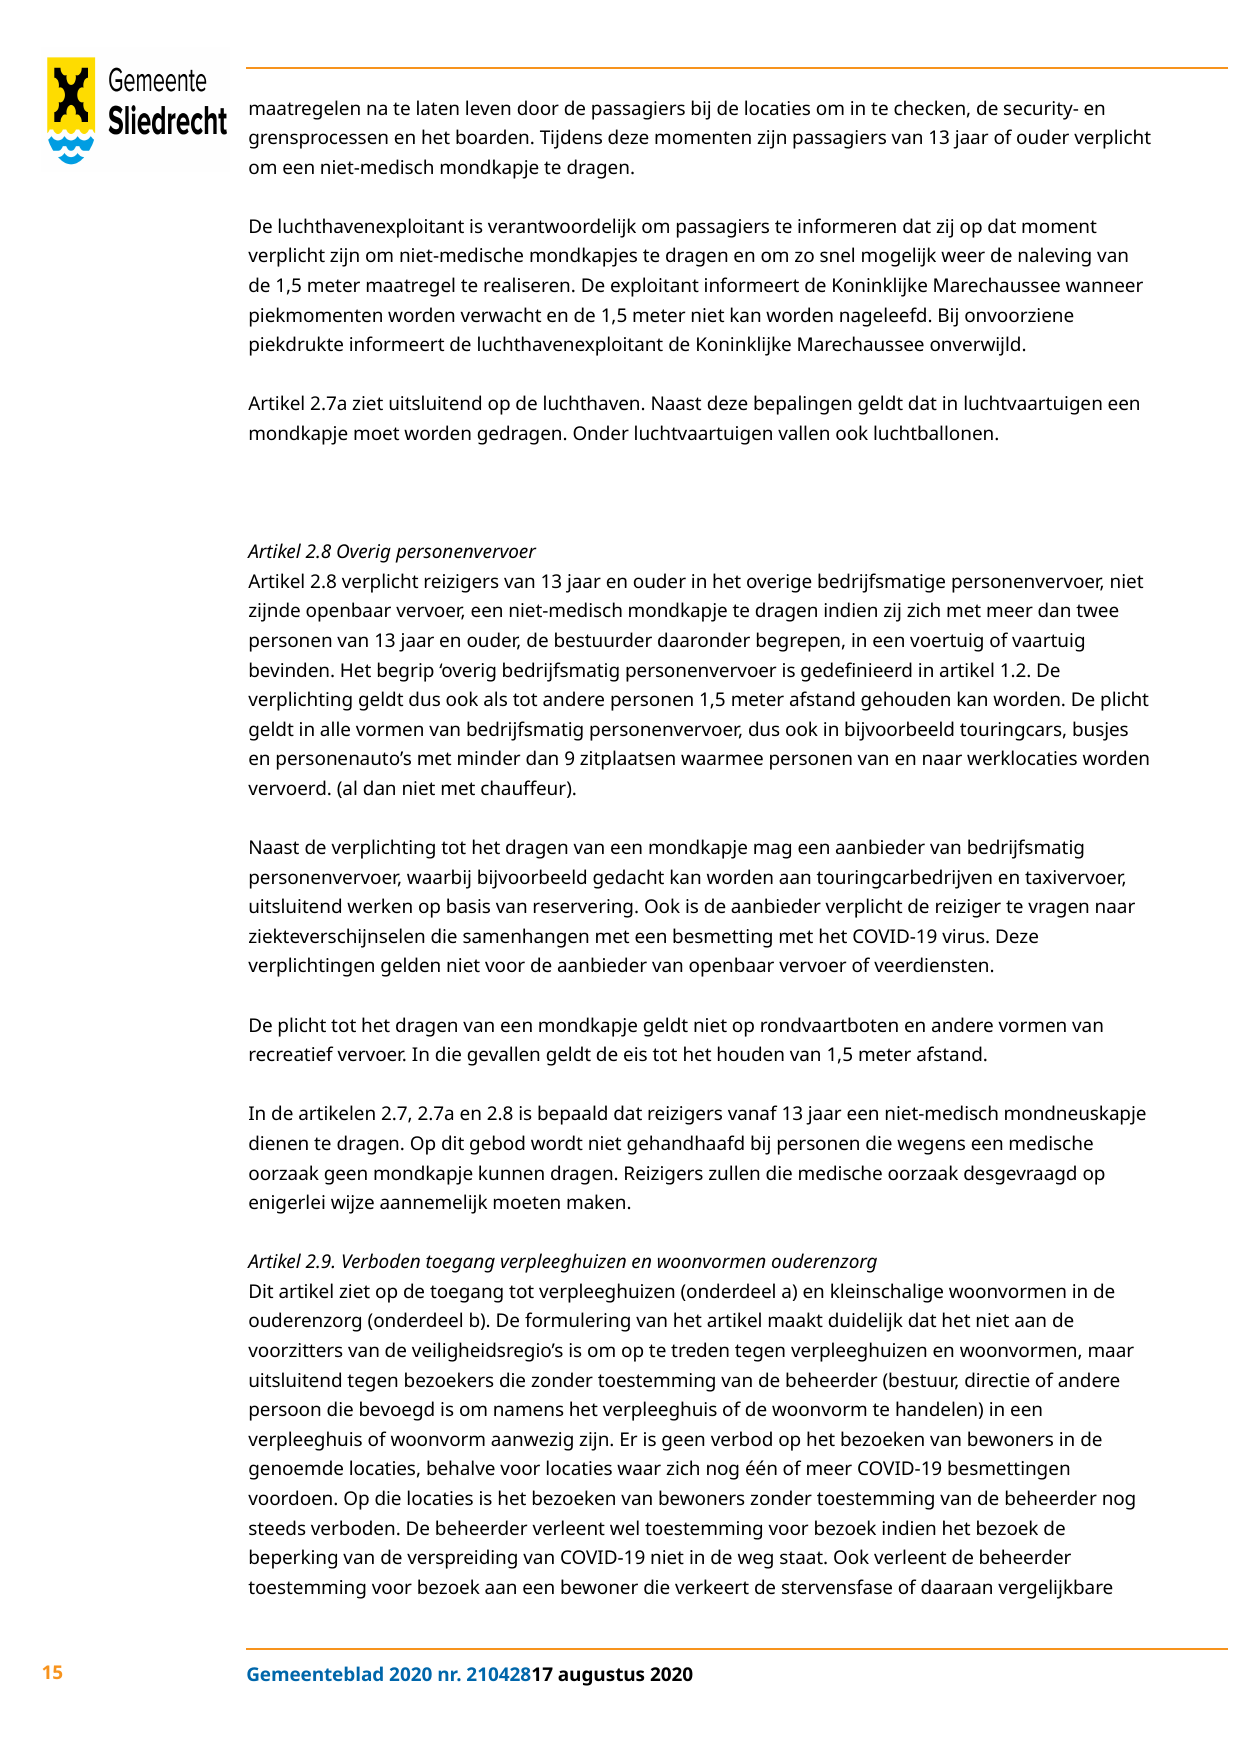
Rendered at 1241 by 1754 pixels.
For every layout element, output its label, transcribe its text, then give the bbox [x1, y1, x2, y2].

text Naast de verplichting tot het dragen van een mondkapje mag een aanbieder van bedrijfsmatig personenvervoer, waarbij bijvoorbeeld gedacht kan worden aan touringcarbedrijven en taxivervoer, uitsluitend werken op basis van reservering. Ook is de aanbieder verplicht de reiziger te vragen naar ziekteverschijnselen die samenhangen met een besmetting met het COVID-19 virus. Deze verplichtingen gelden niet voor de aanbieder van openbaar vervoer of veerdiensten. [248, 834, 1152, 978]
text De luchthavenexploitant is verantwoordelijk om passagiers te informeren dat zij op dat moment verplicht zijn om niet-medische mondkapjes te dragen en om zo snel mogelijk weer de naleving van de 1,5 meter maatregel te realiseren. De exploitant informeert de Koninklijke Marechaussee wanneer piekmomenten worden verwacht en de 1,5 meter niet kan worden nageleefd. Bij onvoorziene piekdrukte informeert de luchthavenexploitant de Koninklijke Marechaussee onverwijld. [248, 213, 1152, 357]
text De plicht tot het dragen van een mondkapje geldt niet op rondvaartboten en andere vormen van recreatief vervoer. In die gevallen geldt de eis tot het houden van 1,5 meter afstand. [248, 1012, 1152, 1067]
text Artikel 2.8 Overig personenvervoer [248, 538, 1152, 564]
text maatregelen na te laten leven door de passagiers bij de locaties om in te checken, de security- en grensprocessen en het boarden. Tijdens deze momenten zijn passagiers van 13 jaar of ouder verplicht om een niet-medisch mondkapje te dragen. [248, 95, 1152, 180]
text In de artikelen 2.7, 2.7a en 2.8 is bepaald dat reizigers vanaf 13 jaar een niet-medisch mondneuskapje dienen te dragen. Op dit gebod wordt niet gehandhaafd bij personen die wegens een medische oorzaak geen mondkapje kunnen dragen. Reizigers zullen die medische oorzaak desgevraagd op enigerlei wijze aannemelijk moeten maken. [248, 1101, 1152, 1215]
text Artikel 2.9. Verboden toegang verpleeghuizen en woonvormen ouderenzorg [248, 1248, 1152, 1274]
text Dit artikel ziet op de toegang tot verpleeghuizen (onderdeel a) en kleinschalige woonvormen in de ouderenzorg (onderdeel b). De formulering van het artikel maakt duidelijk dat het niet aan de voorzitters van de veiligheidsregio’s is om op te treden tegen verpleeghuizen en woonvormen, maar uitsluitend tegen bezoekers die zonder toestemming van de beheerder (bestuur, directie of andere persoon die bevoegd is om namens het verpleeghuis of de woonvorm te handelen) in een verpleeghuis of woonvorm aanwezig zijn. Er is geen verbod op het bezoeken van bewoners in de genoemde locaties, behalve voor locaties waar zich nog één of meer COVID-19 besmettingen voordoen. Op die locaties is het bezoeken van bewoners zonder toestemming van de beheerder nog steeds verboden. De beheerder verleent wel toestemming voor bezoek indien het bezoek de beperking van de verspreiding van COVID-19 niet in de weg staat. Ook verleent de beheerder toestemming voor bezoek aan een bewoner die verkeert de stervensfase of daaraan vergelijkbare [248, 1278, 1152, 1600]
picture [41, 47, 231, 172]
text Artikel 2.7a ziet uitsluitend op de luchthaven. Naast deze bepalingen geldt dat in luchtvaartuigen een mondkapje moet worden gedragen. Onder luchtvaartuigen vallen ook luchtballonen. [248, 391, 1152, 446]
text Artikel 2.8 verplicht reizigers van 13 jaar en ouder in het overige bedrijfsmatige personenvervoer, niet zijnde openbaar vervoer, een niet-medisch mondkapje te dragen indien zij zich met meer dan twee personen van 13 jaar en ouder, de bestuurder daaronder begrepen, in een voertuig of vaartuig bevinden. Het begrip ‘overig bedrijfsmatig personenvervoer is gedefinieerd in artikel 1.2. De verplichting geldt dus ook als tot andere personen 1,5 meter afstand gehouden kan worden. De plicht geldt in alle vormen van bedrijfsmatig personenvervoer, dus ook in bijvoorbeeld touringcars, busjes en personenauto’s met minder dan 9 zitplaatsen waarmee personen van en naar werklocaties worden vervoerd. (al dan niet met chauffeur). [248, 568, 1152, 801]
